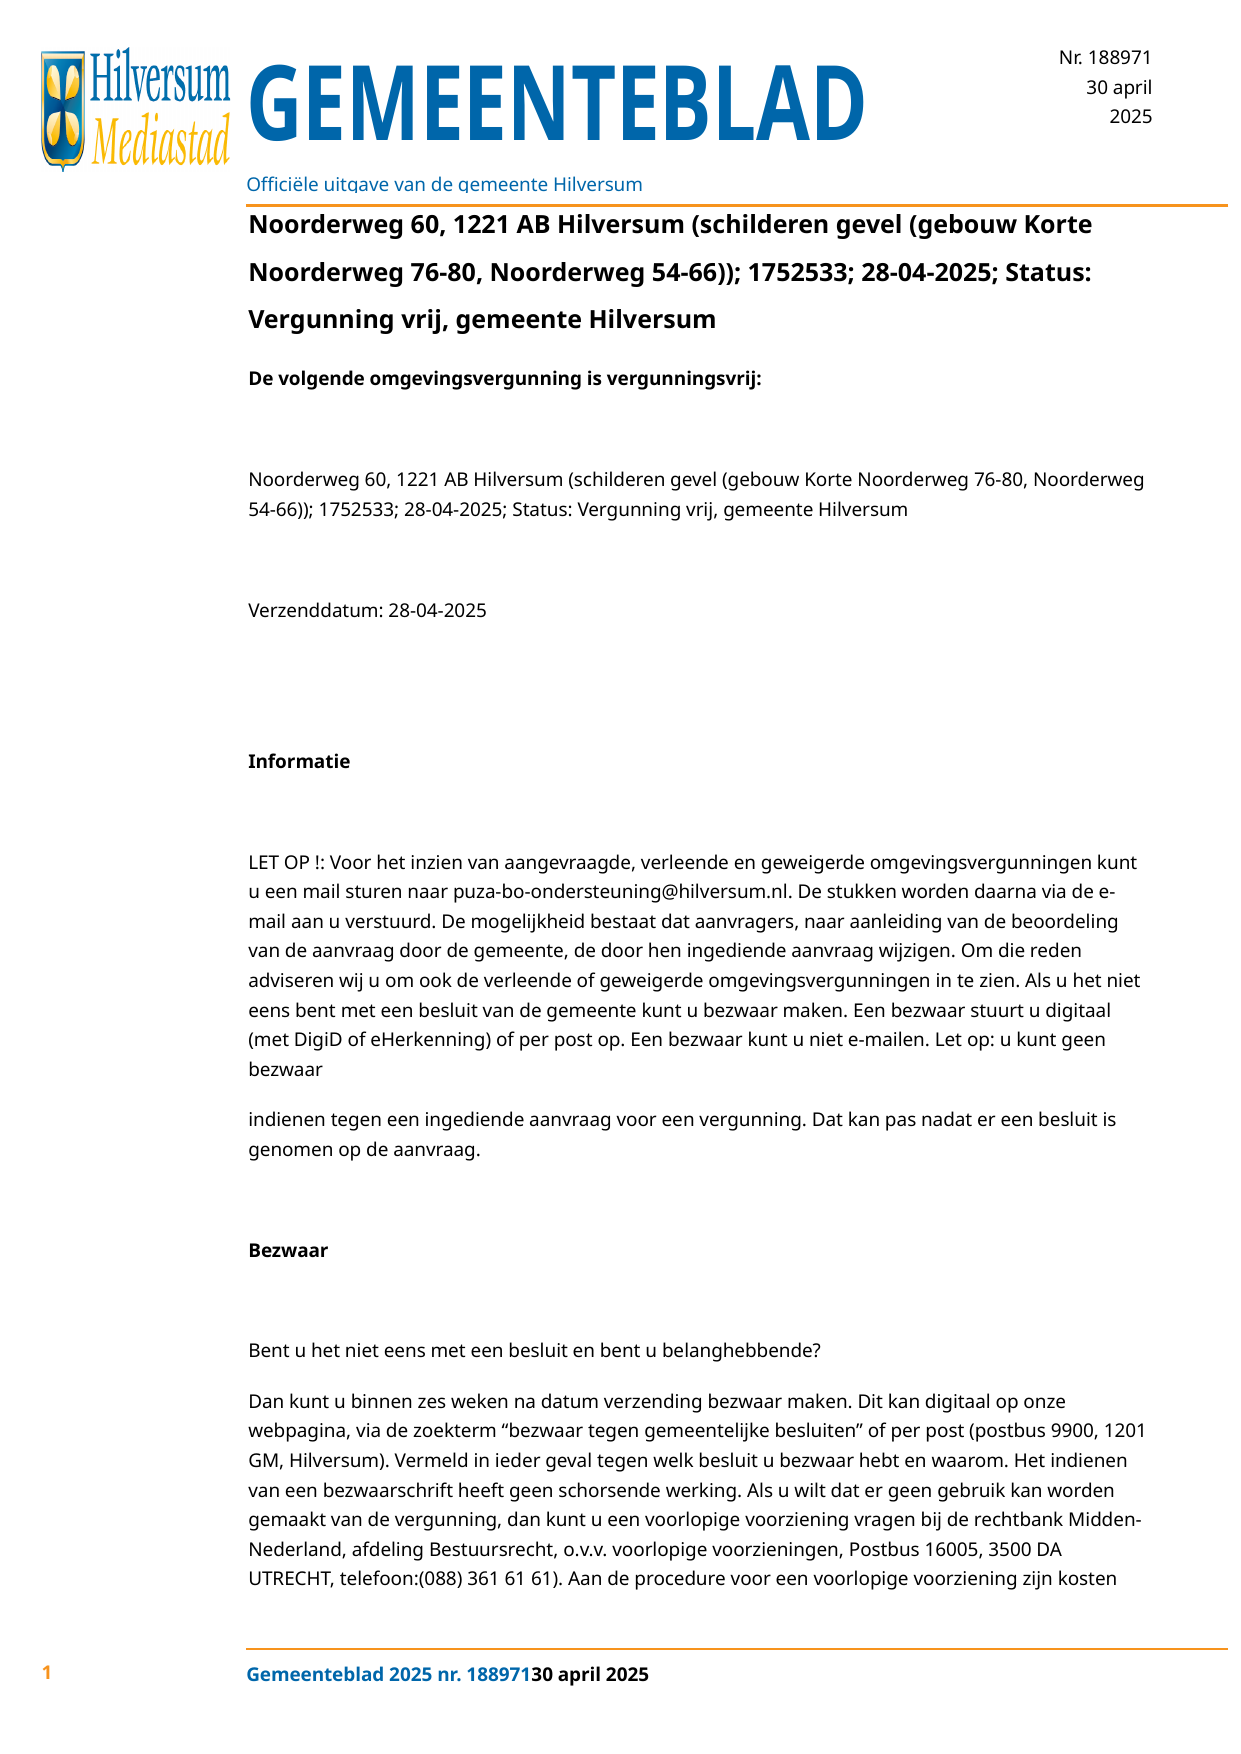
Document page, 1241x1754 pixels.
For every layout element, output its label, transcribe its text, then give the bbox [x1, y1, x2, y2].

text Noorderweg 60, 1221 AB Hilversum (schilderen gevel (gebouw Korte Noorderweg 76-80, Noorderweg 54-66)); 1752533; 28-04-2025; Status: Vergunning vrij, gemeente Hilversum [248, 466, 1152, 522]
text indienen tegen een ingediende aanvraag voor een vergunning. Dat kan pas nadat er een besluit is genomen op de aanvraag. [248, 1106, 1152, 1162]
text Informatie [248, 748, 1152, 774]
text Bezwaar [248, 1237, 1152, 1262]
text LET OP !: Voor het inzien van aangevraagde, verleende en geweigerde omgevingsvergunningen kunt u een mail sturen naar puza-bo-ondersteuning@hilversum.nl. De stukken worden daarna via de e-mail aan u verstuurd. De mogelijkheid bestaat dat aanvragers, naar aanleiding van de beoordeling van de aanvraag door de gemeente, de door hen ingediende aanvraag wijzigen. Om die reden adviseren wij u om ook de verleende of geweigerde omgevingsvergunningen in te zien. Als u het niet eens bent met een besluit van de gemeente kunt u bezwaar maken. Een bezwaar stuurt u digitaal (met DigiD of eHerkenning) of per post op. Een bezwaar kunt u niet e-mailen. Let op: u kunt geen bezwaar [248, 849, 1152, 1082]
picture [41, 47, 231, 172]
text Dan kunt u binnen zes weken na datum verzending bezwaar maken. Dit kan digitaal op onze webpagina, via de zoekterm “bezwaar tegen gemeentelijke besluiten” of per post (postbus 9900, 1201 GM, Hilversum). Vermeld in ieder geval tegen welk besluit u bezwaar hebt en waarom. Het indienen van een bezwaarschrift heeft geen schorsende werking. Als u wilt dat er geen gebruik kan worden gemaakt van de vergunning, dan kunt u een voorlopige voorziening vragen bij de rechtbank Midden-Nederland, afdeling Bestuursrecht, o.v.v. voorlopige voorzieningen, Postbus 16005, 3500 DA UTRECHT, telefoon:(088) 361 61 61). Aan de procedure voor een voorlopige voorziening zijn kosten [248, 1388, 1152, 1591]
text De volgende omgevingsvergunning is vergunningsvrij: [248, 366, 1152, 391]
text Bent u het niet eens met een besluit en bent u belanghebbende? [248, 1338, 1152, 1363]
text Verzenddatum: 28-04-2025 [248, 597, 1152, 622]
text Noorderweg 60, 1221 AB Hilversum (schilderen gevel (gebouw Korte Noorderweg 76-80, Noorderweg 54-66)); 1752533; 28-04-2025; Status: Vergunning vrij, gemeente Hilversum [248, 207, 1152, 336]
